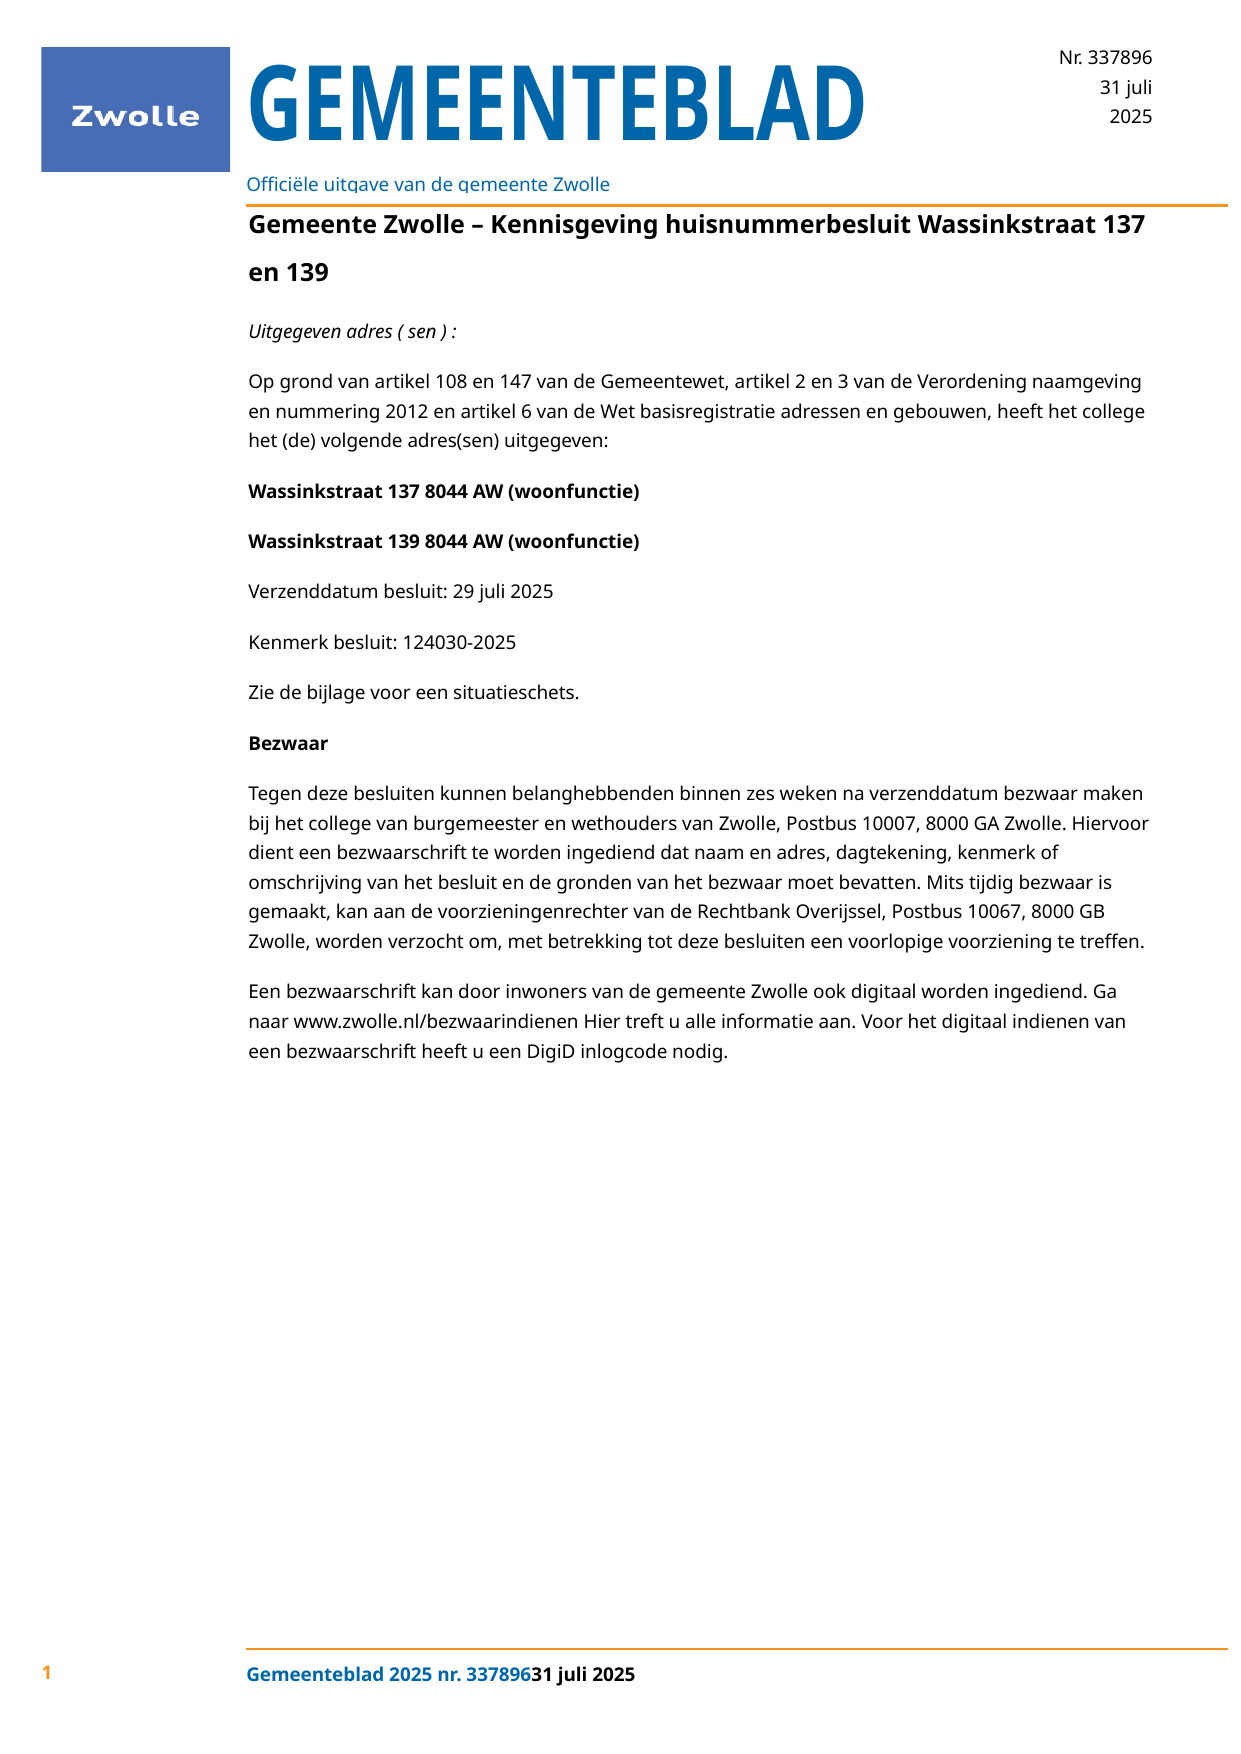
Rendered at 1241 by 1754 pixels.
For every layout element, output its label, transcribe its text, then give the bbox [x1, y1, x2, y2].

text Bezwaar [248, 730, 1152, 756]
text Tegen deze besluiten kunnen belanghebbenden binnen zes weken na verzenddatum bezwaar maken bij het college van burgemeester en wethouders van Zwolle, Postbus 10007, 8000 GA Zwolle. Hiervoor dient een bezwaarschrift te worden ingediend dat naam en adres, dagtekening, kenmerk of omschrijving van het besluit en de gronden van het bezwaar moet bevatten. Mits tijdig bezwaar is gemaakt, kan aan de voorzieningenrechter van de Rechtbank Overijssel, Postbus 10067, 8000 GB Zwolle, worden verzocht om, met betrekking tot deze besluiten een voorlopige voorziening te treffen. [248, 780, 1152, 954]
text Gemeente Zwolle – Kennisgeving huisnummerbesluit Wassinkstraat 137 en 139 [248, 207, 1152, 288]
text Verzenddatum besluit: 29 juli 2025 [248, 579, 1152, 604]
text Zie de bijlage voor een situatieschets. [248, 679, 1152, 705]
text Een bezwaarschrift kan door inwoners van de gemeente Zwolle ook digitaal worden ingediend. Ga naar www.zwolle.nl/bezwaarindienen Hier treft u alle informatie aan. Voor het digitaal indienen van een bezwaarschrift heeft u een DigiD inlogcode nodig. [248, 979, 1152, 1064]
text Wassinkstraat 139 8044 AW (woonfunctie) [248, 528, 1152, 554]
text Wassinkstraat 137 8044 AW (woonfunctie) [248, 478, 1152, 504]
text Kenmerk besluit: 124030-2025 [248, 629, 1152, 655]
text Op grond van artikel 108 en 147 van de Gemeentewet, artikel 2 en 3 van de Verordening naamgeving en nummering 2012 en artikel 6 van de Wet basisregistratie adressen en gebouwen, heeft het college het (de) volgende adres(sen) uitgegeven: [248, 368, 1152, 453]
picture [41, 47, 231, 172]
text Uitgegeven adres ( sen ) : [248, 318, 1152, 344]
